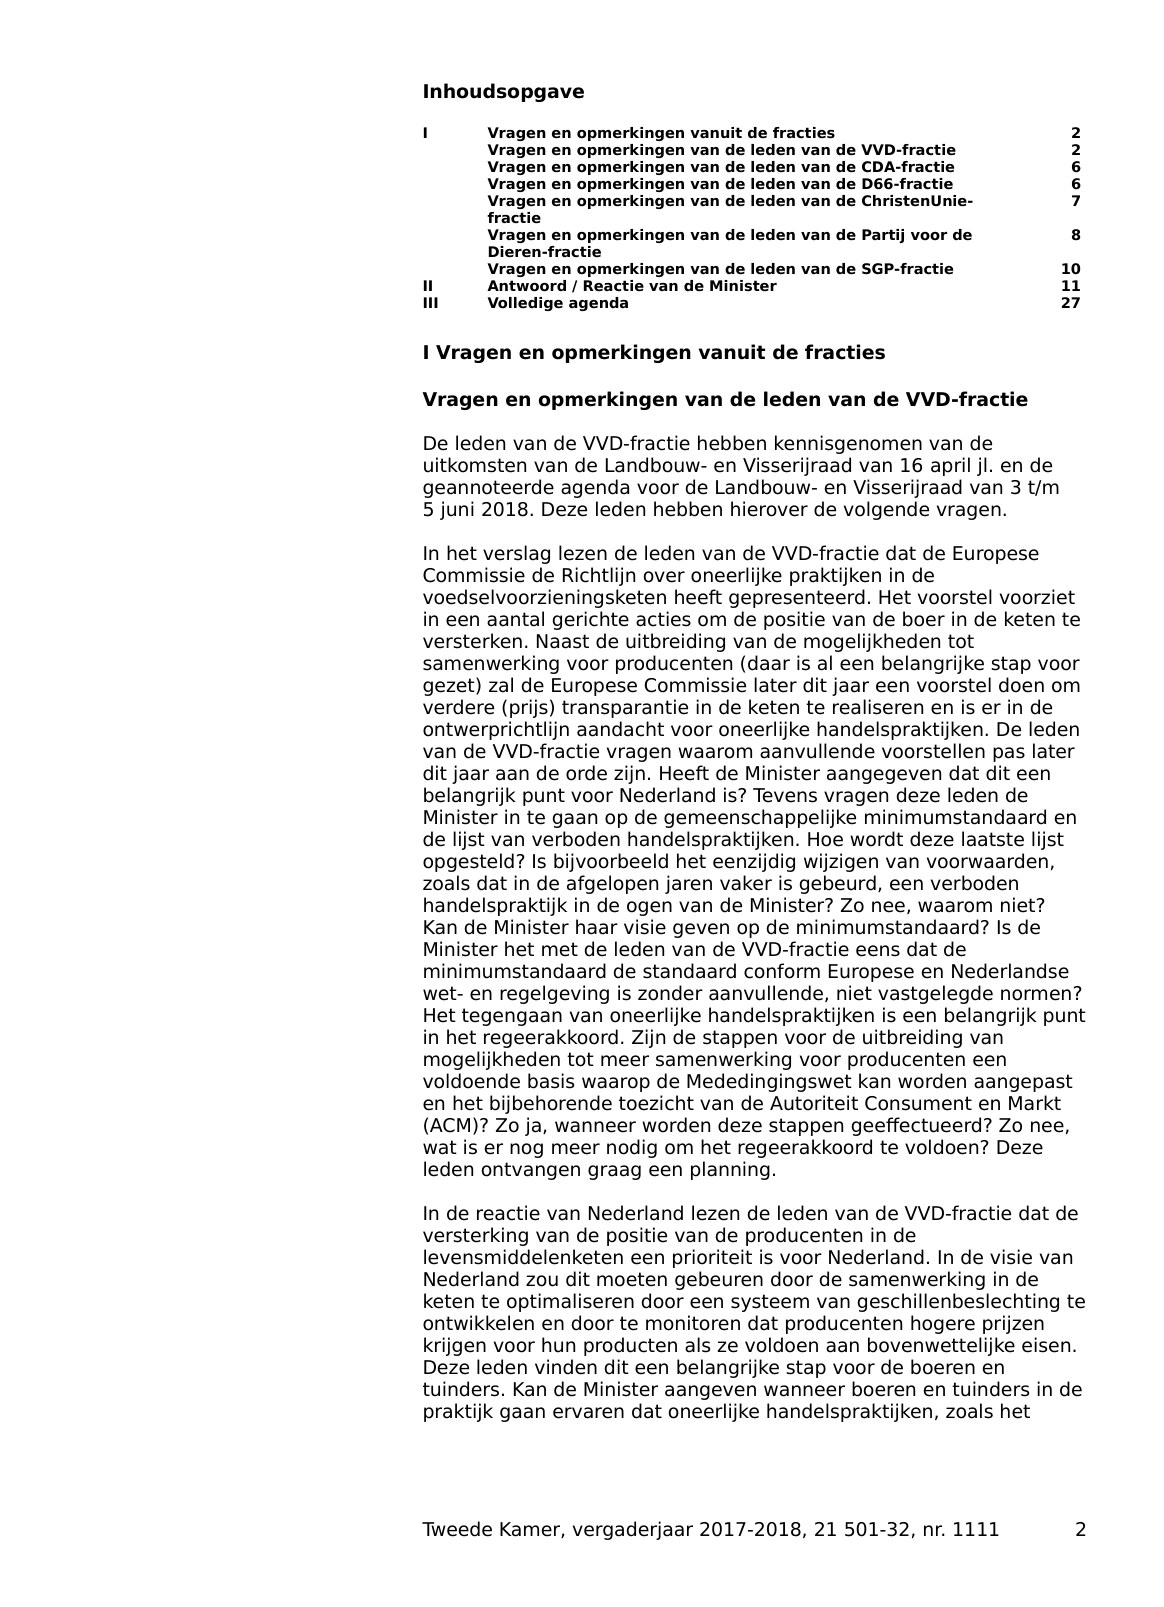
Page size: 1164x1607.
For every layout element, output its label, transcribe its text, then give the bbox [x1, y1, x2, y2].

table_cell II [422, 278, 481, 295]
table_cell [422, 159, 481, 176]
table_header 2 [1013, 125, 1087, 142]
table_cell Vragen en opmerkingen van de leden van de VVD-fractie [481, 142, 1013, 159]
subtitle Inhoudsopgave [422, 81, 1087, 103]
table_cell [422, 227, 481, 261]
table_cell Vragen en opmerkingen van de leden van de D66-fractie [481, 176, 1013, 193]
table_cell [422, 176, 481, 193]
table_header I [422, 125, 481, 142]
table_cell 2 [1013, 142, 1087, 159]
table_cell Vragen en opmerkingen van de leden van de Partij voor de Dieren-fractie [481, 227, 1013, 261]
table_cell Vragen en opmerkingen van de leden van de ChristenUnie-fractie [481, 193, 1013, 227]
text De leden van de VVD-fractie hebben kennisgenomen van de uitkomsten van de Landbouw- en Visserijraad van 16 april jl. en de geannoteerde agenda voor de Landbouw- en Visserijraad van 3 t/m 5 juni 2018. Deze leden hebben hierover de volgende vragen. [422, 433, 1087, 521]
table_cell Volledige agenda [481, 295, 1013, 312]
subtitle Vragen en opmerkingen van de leden van de VVD-fractie [422, 389, 1087, 411]
table_cell 27 [1013, 295, 1087, 312]
table_cell 10 [1013, 261, 1087, 278]
table_header Vragen en opmerkingen vanuit de fracties [481, 125, 1013, 142]
table_cell 11 [1013, 278, 1087, 295]
table_cell Vragen en opmerkingen van de leden van de SGP-fractie [481, 261, 1013, 278]
table_cell [422, 261, 481, 278]
table_cell Vragen en opmerkingen van de leden van de CDA-fractie [481, 159, 1013, 176]
table_cell 7 [1013, 193, 1087, 227]
table_cell 8 [1013, 227, 1087, 261]
text In de reactie van Nederland lezen de leden van de VVD-fractie dat de versterking van de positie van de producenten in de levensmiddelenketen een prioriteit is voor Nederland. In de visie van Nederland zou dit moeten gebeuren door de samenwerking in de keten te optimaliseren door een systeem van geschillenbeslechting te ontwikkelen en door te monitoren dat producenten hogere prijzen krijgen voor hun producten als ze voldoen aan bovenwettelijke eisen. Deze leden vinden dit een belangrijke stap voor de boeren en tuinders. Kan de Minister aangeven wanneer boeren en tuinders in de praktijk gaan ervaren dat oneerlijke handelspraktijken, zoals het [422, 1203, 1087, 1422]
table_cell Antwoord / Reactie van de Minister [481, 278, 1013, 295]
table_cell [422, 193, 481, 227]
text In het verslag lezen de leden van de VVD-fractie dat de Europese Commissie de Richtlijn over oneerlijke praktijken in de voedselvoorzieningsketen heeft gepresenteerd. Het voorstel voorziet in een aantal gerichte acties om de positie van de boer in de keten te versterken. Naast de uitbreiding van de mogelijkheden tot samenwerking voor producenten (daar is al een belangrijke stap voor gezet) zal de Europese Commissie later dit jaar een voorstel doen om verdere (prijs) transparantie in de keten te realiseren en is er in de ontwerprichtlijn aandacht voor oneerlijke handelspraktijken. De leden van de VVD-fractie vragen waarom aanvullende voorstellen pas later dit jaar aan de orde zijn. Heeft de Minister aangegeven dat dit een belangrijk punt voor Nederland is? Tevens vragen deze leden de Minister in te gaan op de gemeenschappelijke minimumstandaard en de lijst van verboden handelspraktijken. Hoe wordt deze laatste lijst opgesteld? Is bijvoorbeeld het eenzijdig wijzigen van voorwaarden, zoals dat in de afgelopen jaren vaker is gebeurd, een verboden handelspraktijk in de ogen van de Minister? Zo nee, waarom niet? Kan de Minister haar visie geven op de minimumstandaard? Is de Minister het met de leden van de VVD-fractie eens dat de minimumstandaard de standaard conform Europese en Nederlandse wet- en regelgeving is zonder aanvullende, niet vastgelegde normen? Het tegengaan van oneerlijke handelspraktijken is een belangrijk punt in het regeerakkoord. Zijn de stappen voor de uitbreiding van mogelijkheden tot meer samenwerking voor producenten een voldoende basis waarop de Mededingingswet kan worden aangepast en het bijbehorende toezicht van de Autoriteit Consument en Markt (ACM)? Zo ja, wanneer worden deze stappen geeffectueerd? Zo nee, wat is er nog meer nodig om het regeerakkoord te voldoen? Deze leden ontvangen graag een planning. [422, 543, 1087, 1181]
table_cell 6 [1013, 159, 1087, 176]
subtitle I Vragen en opmerkingen vanuit de fracties [422, 342, 1087, 364]
table_cell 6 [1013, 176, 1087, 193]
table_cell III [422, 295, 481, 312]
table_cell [422, 142, 481, 159]
